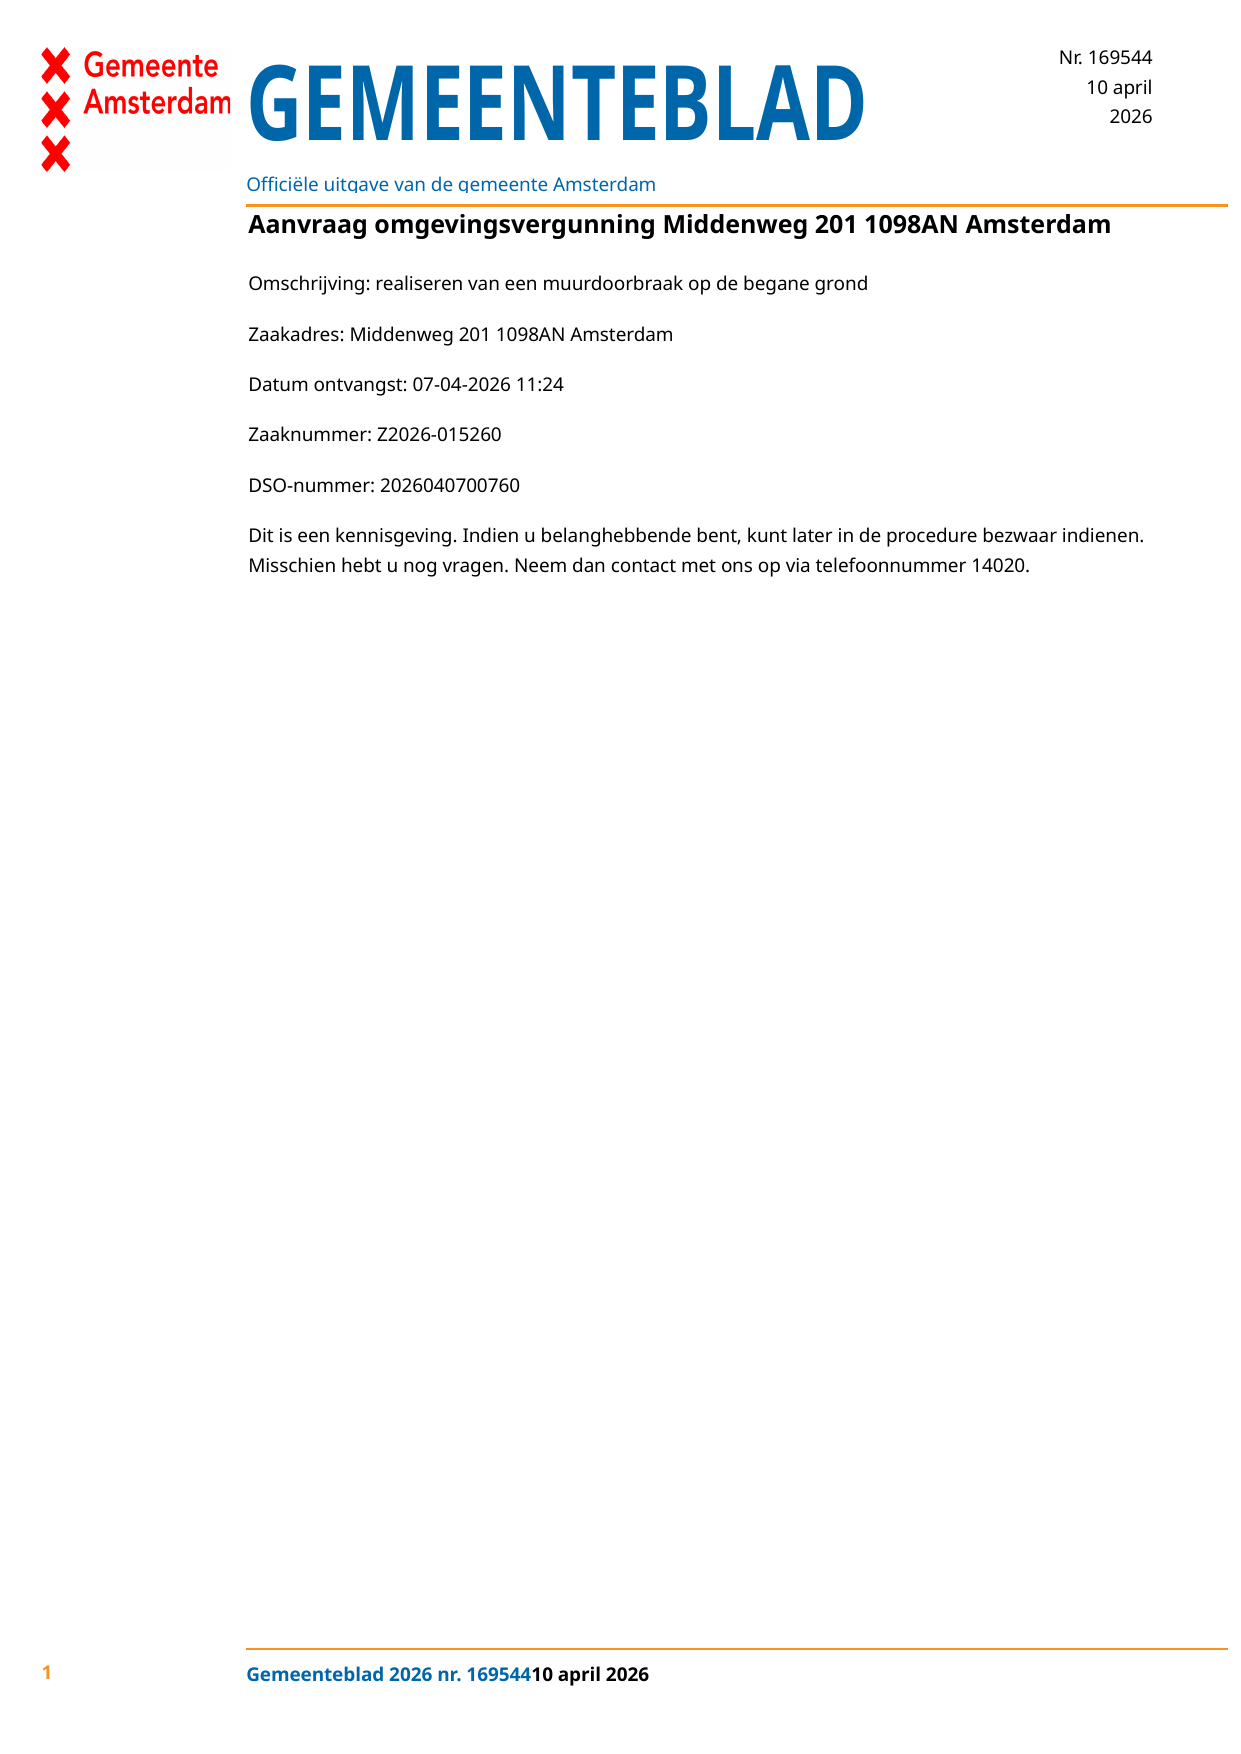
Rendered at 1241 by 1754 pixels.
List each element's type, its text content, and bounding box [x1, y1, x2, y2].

text Aanvraag omgevingsvergunning Middenweg 201 1098AN Amsterdam [248, 207, 1152, 241]
text Dit is een kennisgeving. Indien u belanghebbende bent, kunt later in de procedure bezwaar indienen. Misschien hebt u nog vragen. Neem dan contact met ons op via telefoonnummer 14020. [248, 522, 1152, 578]
text DSO-nummer: 2026040700760 [248, 472, 1152, 498]
picture [41, 47, 231, 172]
text Datum ontvangst: 07-04-2026 11:24 [248, 371, 1152, 397]
text Omschrijving: realiseren van een muurdoorbraak op de begane grond [248, 270, 1152, 296]
text Zaaknummer: Z2026-015260 [248, 422, 1152, 447]
text Zaakadres: Middenweg 201 1098AN Amsterdam [248, 321, 1152, 346]
